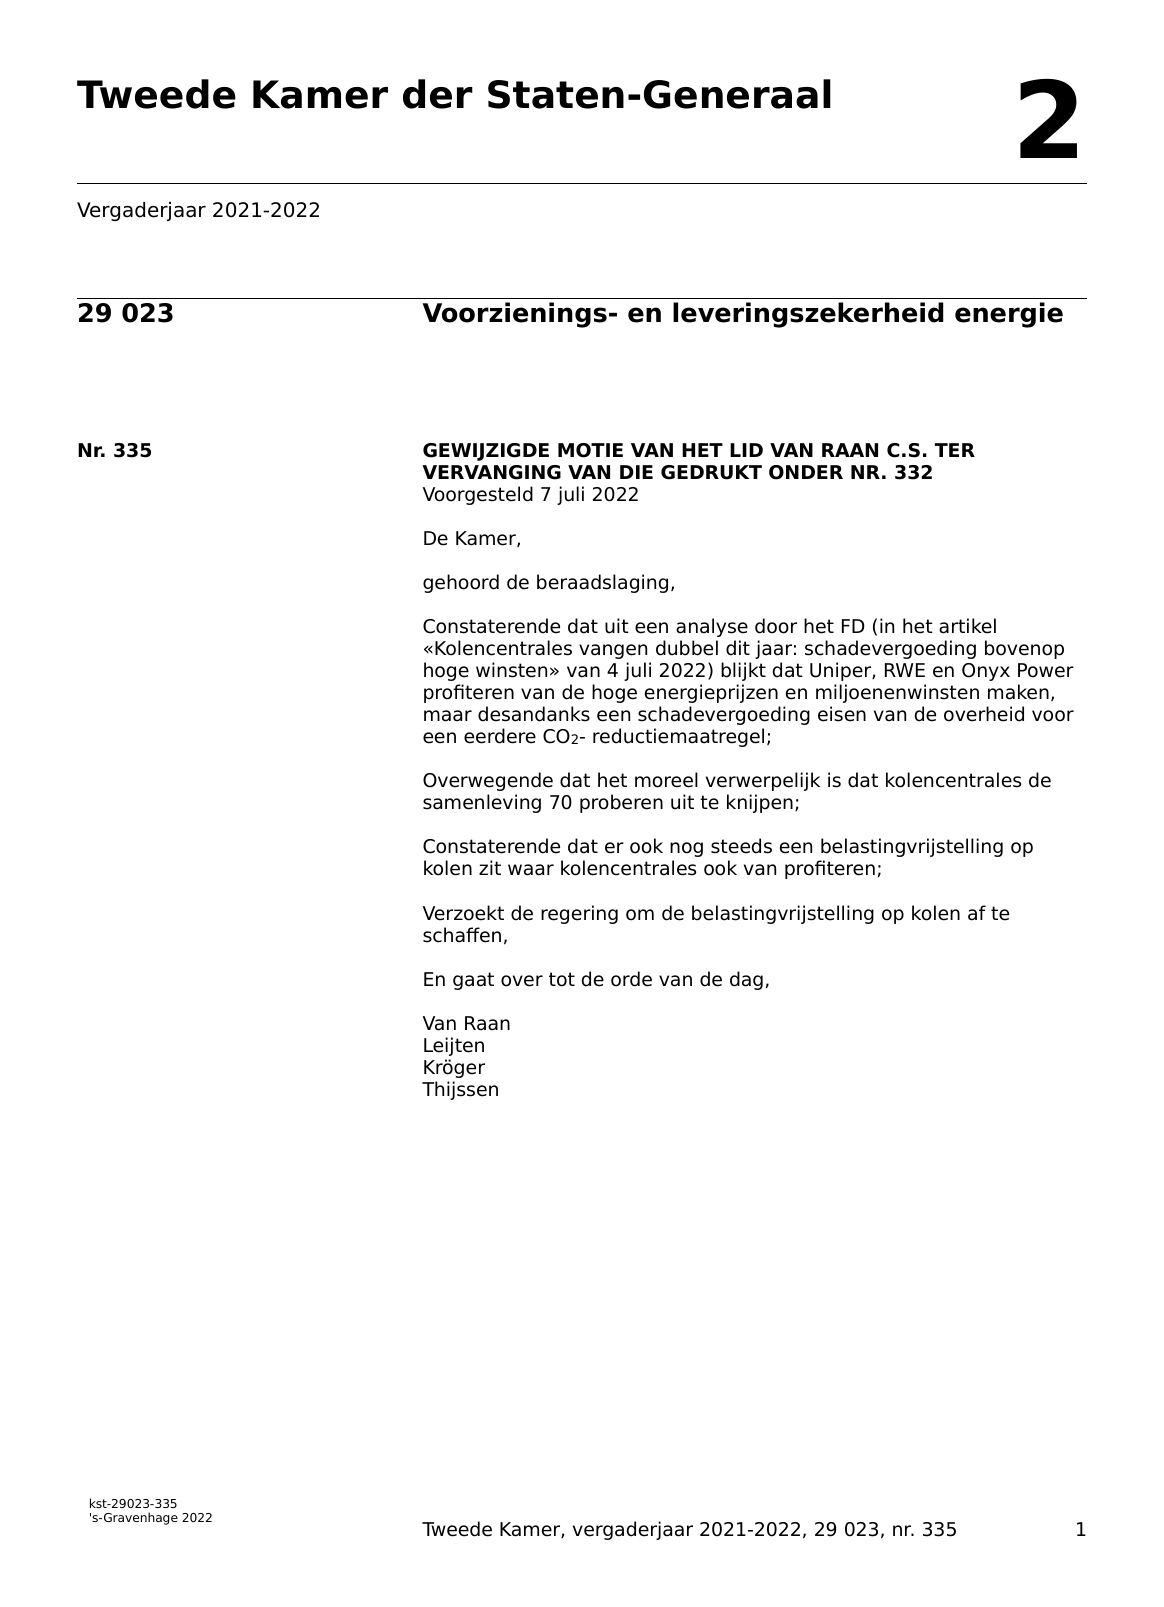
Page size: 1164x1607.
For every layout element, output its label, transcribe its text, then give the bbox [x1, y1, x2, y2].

text 's-Gravenhage 2022 [88, 1511, 323, 1525]
text Voorgesteld 7 juli 2022 [422, 484, 1087, 506]
text kst-29023-335 [88, 1497, 323, 1511]
text Thijssen [422, 1079, 1087, 1101]
subtitle Nr. 335 GEWIJZIGDE MOTIE VAN HET LID VAN RAAN C.S. TER VERVANGING VAN DIE GEDRUKT ONDER NR. 332 [77, 440, 1087, 484]
text gehoord de beraadslaging, [422, 572, 1087, 594]
subtitle 29 023 Voorzienings- en leveringszekerheid energie [77, 299, 1087, 329]
text En gaat over tot de orde van de dag, [422, 969, 1087, 991]
text Constaterende dat uit een analyse door het FD (in het artikel «Kolencentrales vangen dubbel dit jaar: schadevergoeding bovenop hoge winsten» van 4 juli 2022) blijkt dat Uniper, RWE en Onyx Power profiteren van de hoge energieprijzen en miljoenenwinsten maken, maar desandanks een schadevergoeding eisen van de overheid voor een eerdere CO2- reductiemaatregel; [422, 616, 1087, 748]
text Overwegende dat het moreel verwerpelijk is dat kolencentrales de samenleving 70 proberen uit te knijpen; [422, 770, 1087, 814]
text Verzoekt de regering om de belastingvrijstelling op kolen af te schaffen, [422, 902, 1087, 946]
table_header 2 [886, 59, 1087, 183]
text De Kamer, [422, 528, 1087, 550]
text Constaterende dat er ook nog steeds een belastingvrijstelling op kolen zit waar kolencentrales ook van profiteren; [422, 836, 1087, 880]
text Van Raan [422, 1013, 1087, 1035]
table_cell Vergaderjaar 2021-2022 [77, 184, 1087, 298]
text Leijten [422, 1035, 1087, 1057]
text Kröger [422, 1057, 1087, 1079]
table_header Tweede Kamer der Staten-Generaal [77, 59, 886, 183]
